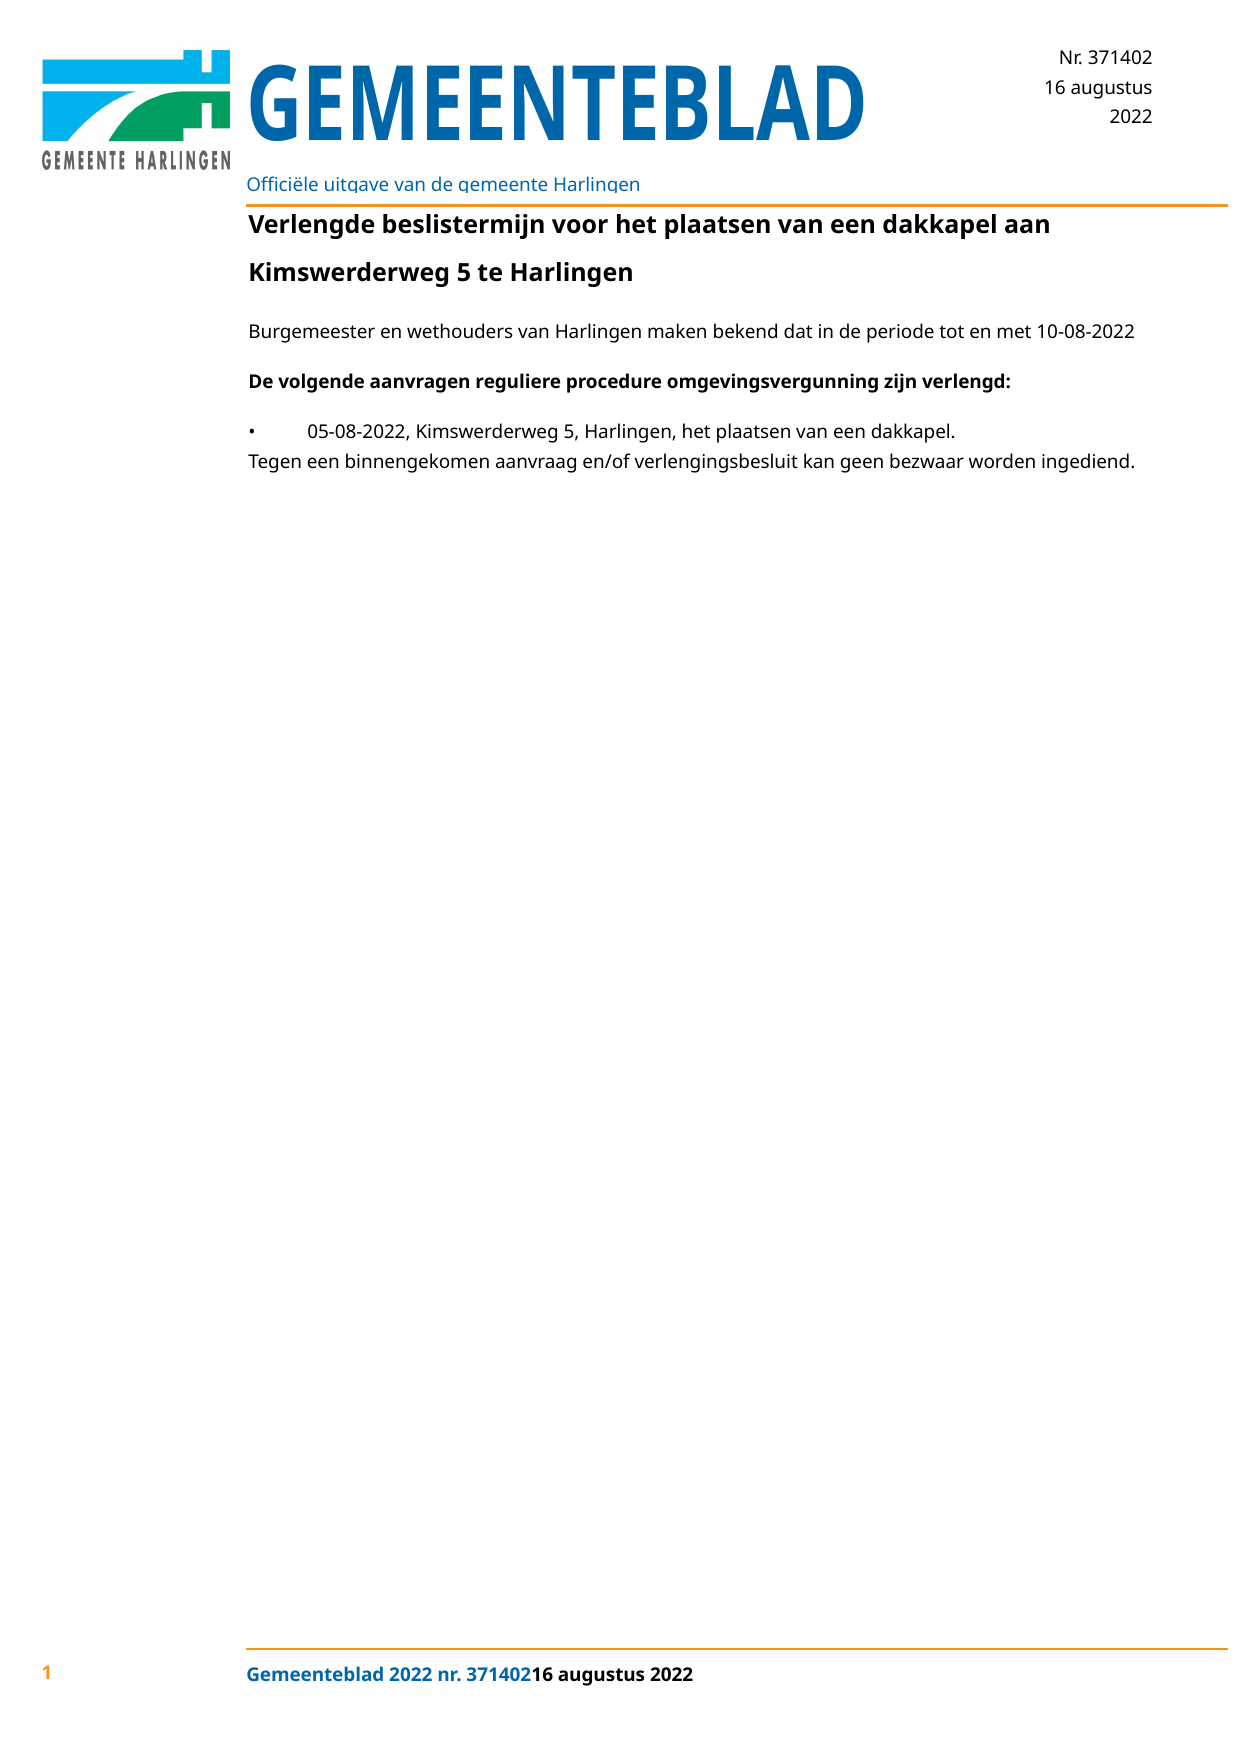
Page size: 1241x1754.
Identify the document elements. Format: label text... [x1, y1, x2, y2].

text Burgemeester en wethouders van Harlingen maken bekend dat in de periode tot en met 10-08-2022 [248, 318, 1152, 344]
text Verlengde beslistermijn voor het plaatsen van een dakkapel aan Kimswerderweg 5 te Harlingen [248, 207, 1152, 288]
picture [41, 47, 231, 172]
text Tegen een binnengekomen aanvraag en/of verlengingsbesluit kan geen bezwaar worden ingediend. [248, 448, 1152, 474]
list 05-08-2022, Kimswerderweg 5, Harlingen, het plaatsen van een dakkapel. [248, 419, 1152, 444]
text De volgende aanvragen reguliere procedure omgevingsvergunning zijn verlengd: [248, 368, 1152, 394]
